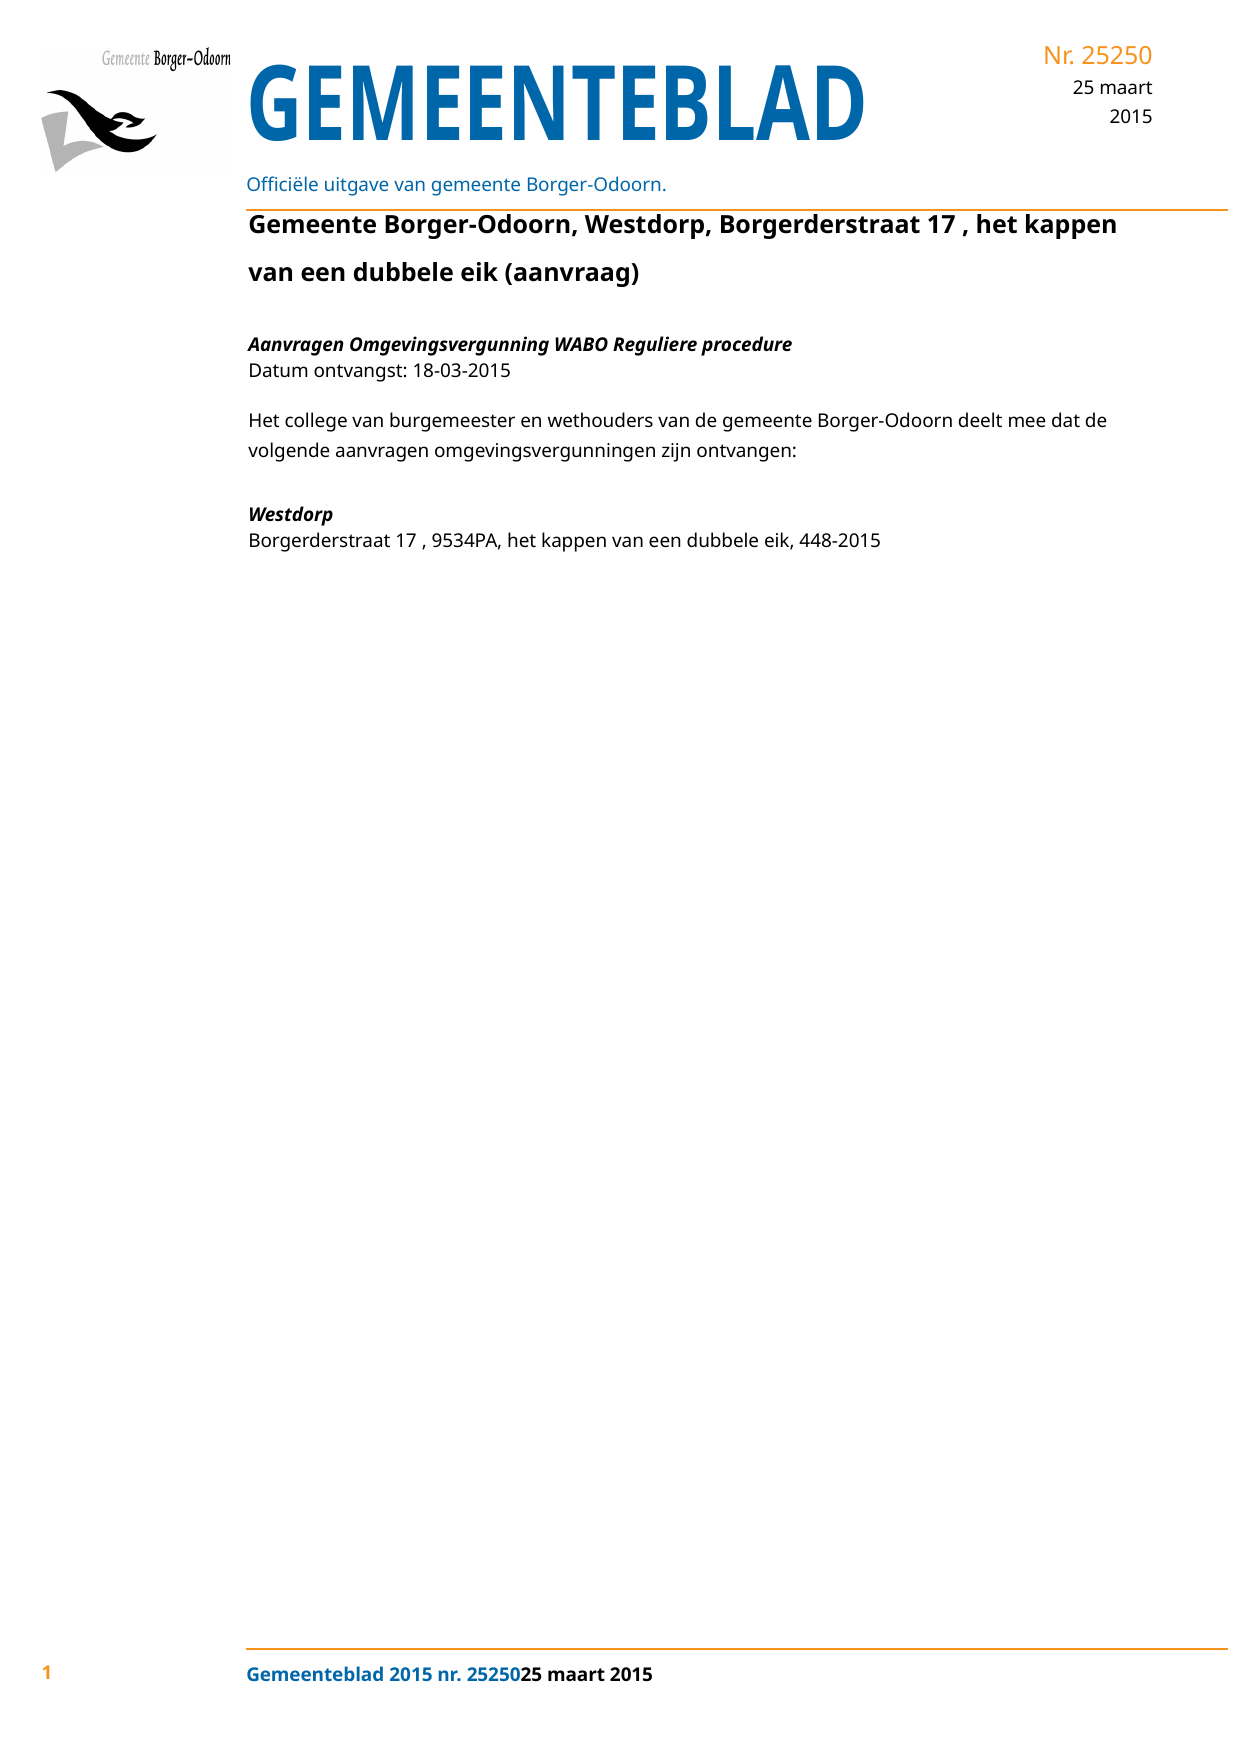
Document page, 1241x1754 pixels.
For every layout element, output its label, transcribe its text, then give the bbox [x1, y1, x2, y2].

text Het college van burgemeester en wethouders van de gemeente Borger-Odoorn deelt mee dat de volgende aanvragen omgevingsvergunningen zijn ontvangen: [248, 408, 1152, 463]
text Datum ontvangst: 18-03-2015 [248, 357, 1152, 383]
text Westdorp [248, 501, 1152, 527]
text Gemeente Borger-Odoorn, Westdorp, Borgerderstraat 17 , het kappen van een dubbele eik (aanvraag) [248, 211, 1152, 288]
text Borgerderstraat 17 , 9534PA, het kappen van een dubbele eik, 448-2015 [248, 527, 1152, 553]
text Aanvragen Omgevingsvergunning WABO Reguliere procedure [248, 331, 1152, 357]
picture [41, 47, 231, 172]
